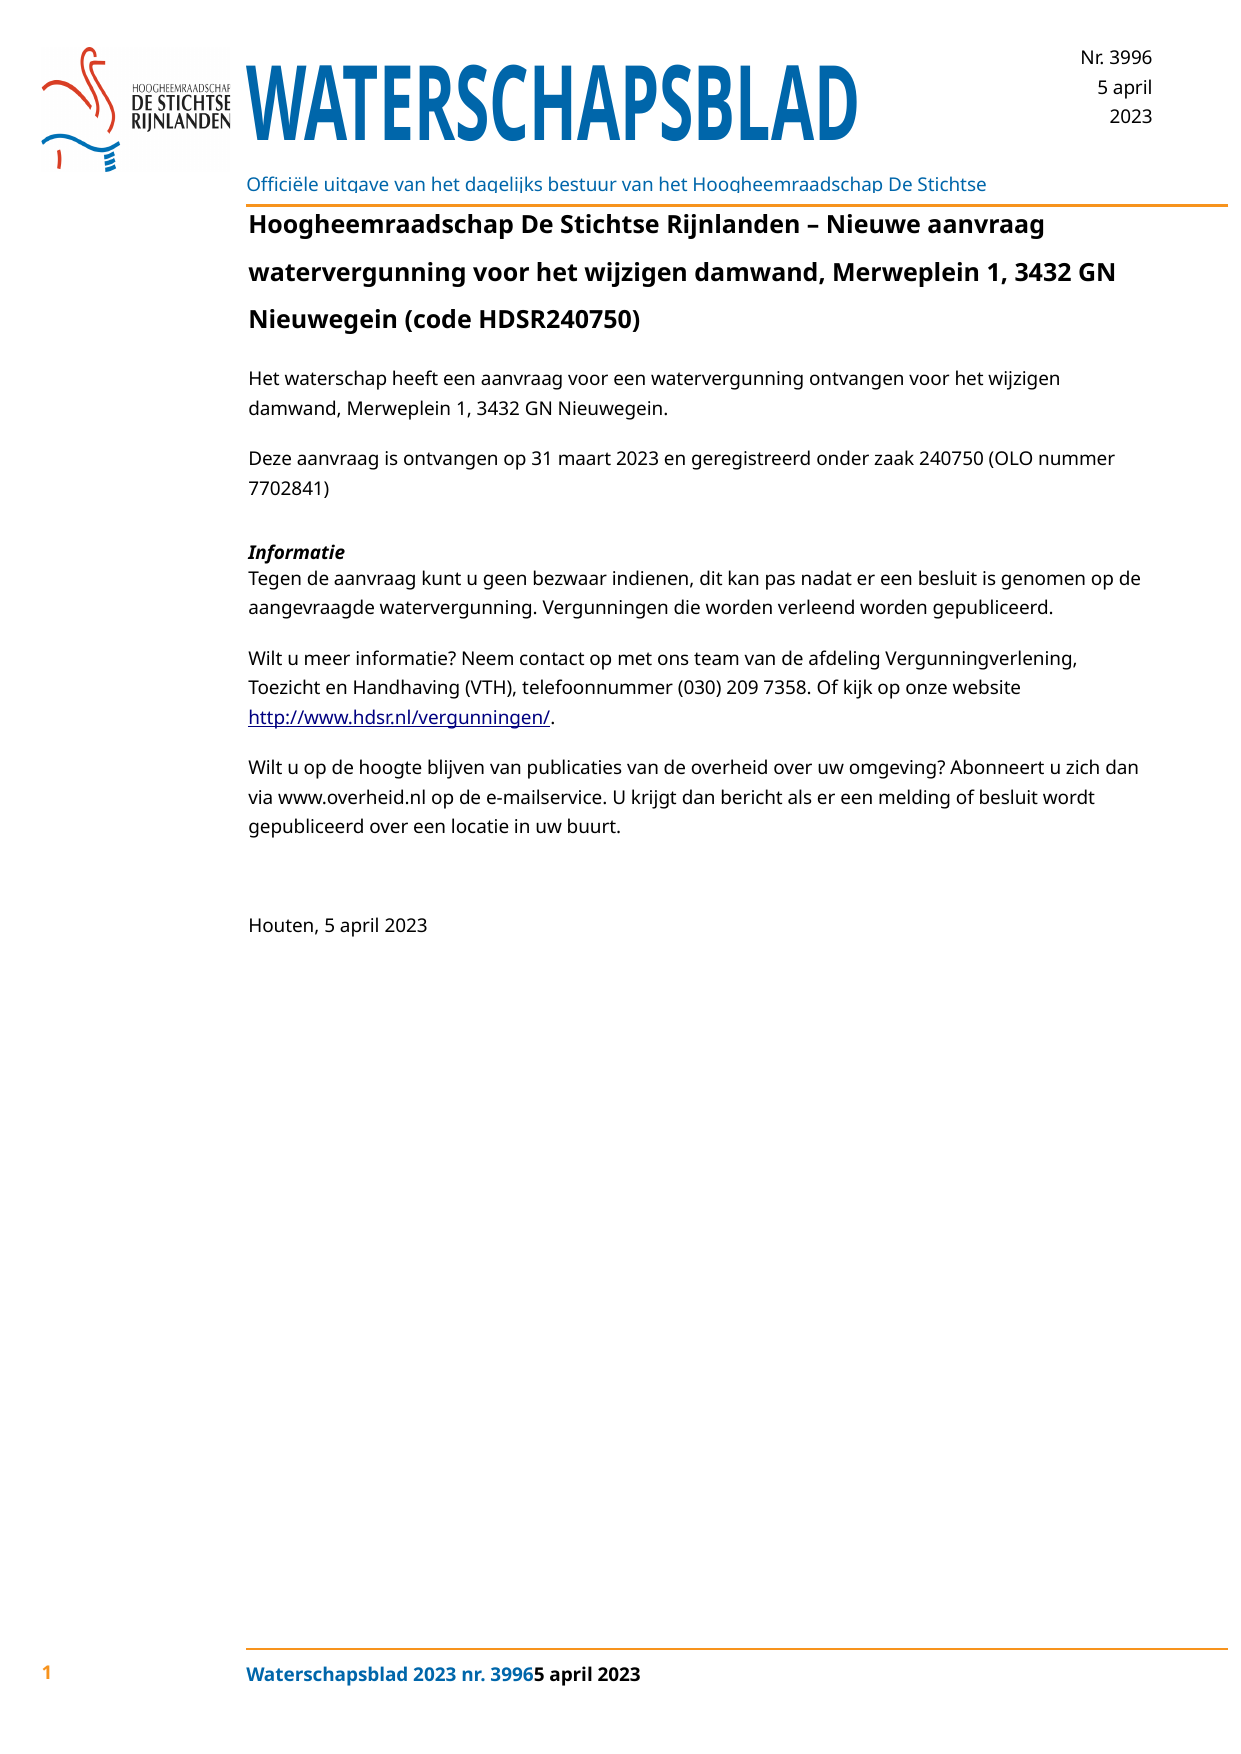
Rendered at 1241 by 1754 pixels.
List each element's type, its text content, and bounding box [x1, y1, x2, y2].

text Wilt u op de hoogte blijven van publicaties van de overheid over uw omgeving? Abonneert u zich dan via www.overheid.nl op de e-mailservice. U krijgt dan bericht als er een melding of besluit wordt gepubliceerd over een locatie in uw buurt. [248, 754, 1152, 839]
text Wilt u meer informatie? Neem contact op met ons team van de afdeling Vergunningverlening, Toezicht en Handhaving (VTH), telefoonnummer (030) 209 7358. Of kijk op onze website http://www.hdsr.nl/vergunningen/. [248, 645, 1152, 730]
picture [41, 47, 231, 172]
text Het waterschap heeft een aanvraag voor een watervergunning ontvangen voor het wijzigen damwand, Merweplein 1, 3432 GN Nieuwegein. [248, 366, 1152, 421]
text Houten, 5 april 2023 [248, 912, 1152, 937]
text Tegen de aanvraag kunt u geen bezwaar indienen, dit kan pas nadat er een besluit is genomen op de aangevraagde watervergunning. Vergunningen die worden verleend worden gepubliceerd. [248, 565, 1152, 620]
text Deze aanvraag is ontvangen op 31 maart 2023 en geregistreerd onder zaak 240750 (OLO nummer 7702841) [248, 446, 1152, 501]
text Hoogheemraadschap De Stichtse Rijnlanden – Nieuwe aanvraag watervergunning voor het wijzigen damwand, Merweplein 1, 3432 GN Nieuwegein (code HDSR240750) [248, 207, 1152, 336]
text Informatie [248, 539, 1152, 565]
